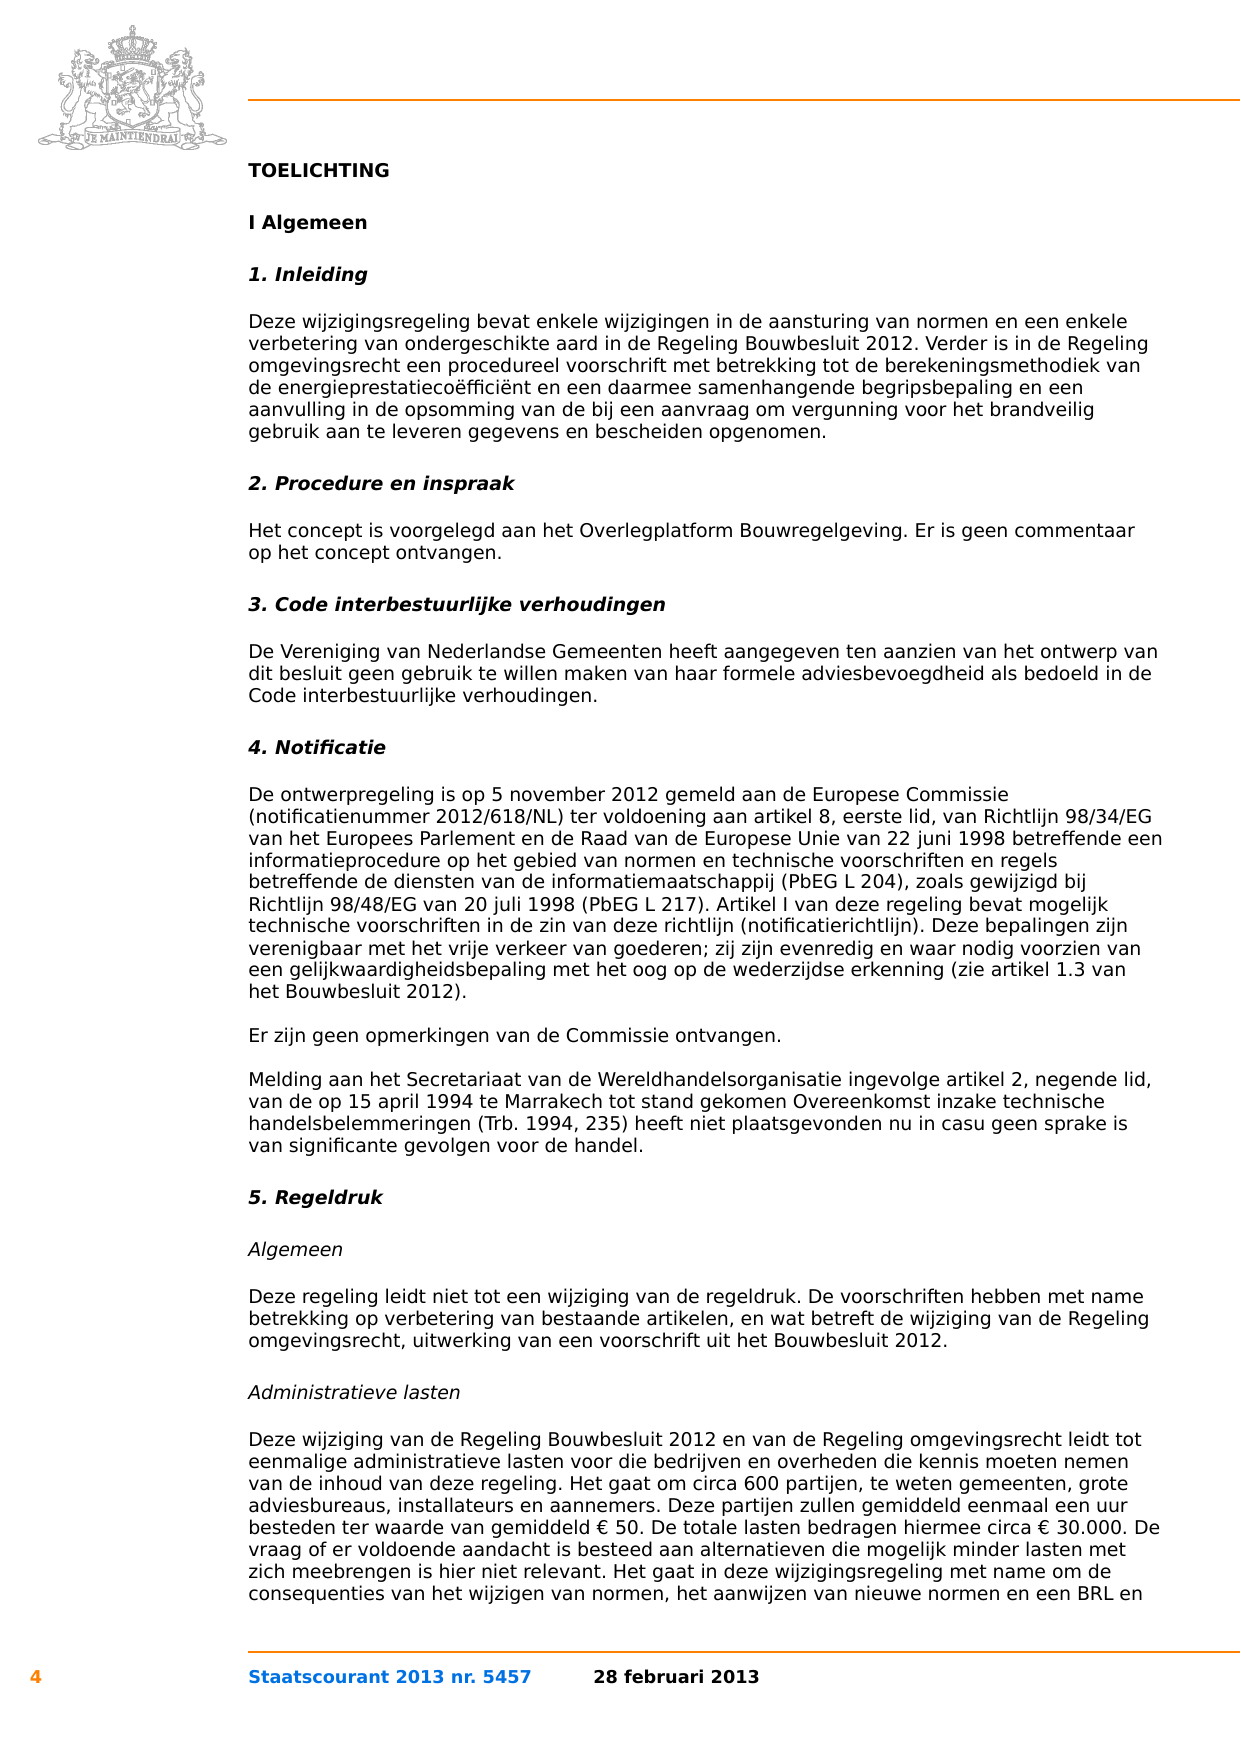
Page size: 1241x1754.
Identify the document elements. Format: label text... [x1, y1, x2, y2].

text De ontwerpregeling is op 5 november 2012 gemeld aan de Europese Commissie (notificatienummer 2012/618/NL) ter voldoening aan artikel 8, eerste lid, van Richtlijn 98/34/EG van het Europees Parlement en de Raad van de Europese Unie van 22 juni 1998 betreffende een informatieprocedure op het gebied van normen en technische voorschriften en regels betreffende de diensten van de informatiemaatschappij (PbEG L 204), zoals gewijzigd bij Richtlijn 98/48/EG van 20 juli 1998 (PbEG L 217). Artikel I van deze regeling bevat mogelijk technische voorschriften in de zin van deze richtlijn (notificatierichtlijn). Deze bepalingen zijn verenigbaar met het vrije verkeer van goederen; zij zijn evenredig en waar nodig voorzien van een gelijkwaardigheidsbepaling met het oog op de wederzijdse erkenning (zie artikel 1.3 van het Bouwbesluit 2012). [248, 783, 1163, 1003]
subtitle 4. Notificatie [248, 737, 1163, 758]
subtitle Algemeen [248, 1239, 1163, 1261]
subtitle TOELICHTING [248, 160, 1163, 182]
subtitle 3. Code interbestuurlijke verhoudingen [248, 594, 1163, 616]
text Er zijn geen opmerkingen van de Commissie ontvangen. [248, 1025, 1163, 1047]
subtitle 5. Regeldruk [248, 1187, 1163, 1209]
text Deze regeling leidt niet tot een wijziging van de regeldruk. De voorschriften hebben met name betrekking op verbetering van bestaande artikelen, en wat betreft de wijziging van de Regeling omgevingsrecht, uitwerking van een voorschrift uit het Bouwbesluit 2012. [248, 1286, 1163, 1352]
text Melding aan het Secretariaat van de Wereldhandelsorganisatie ingevolge artikel 2, negende lid, van de op 15 april 1994 te Marrakech tot stand gekomen Overeenkomst inzake technische handelsbelemmeringen (Trb. 1994, 235) heeft niet plaatsgevonden nu in casu geen sprake is van significante gevolgen voor de handel. [248, 1069, 1163, 1157]
text Deze wijzigingsregeling bevat enkele wijzigingen in de aansturing van normen en een enkele verbetering van ondergeschikte aard in de Regeling Bouwbesluit 2012. Verder is in de Regeling omgevingsrecht een procedureel voorschrift met betrekking tot de berekeningsmethodiek van de energieprestatiecoëfficiënt en een daarmee samenhangende begripsbepaling en een aanvulling in de opsomming van de bij een aanvraag om vergunning voor het brandveilig gebruik aan te leveren gegevens en bescheiden opgenomen. [248, 311, 1163, 443]
subtitle I Algemeen [248, 212, 1163, 234]
picture [38, 25, 227, 150]
text Het concept is voorgelegd aan het Overlegplatform Bouwregelgeving. Er is geen commentaar op het concept ontvangen. [248, 520, 1163, 564]
text De Vereniging van Nederlandse Gemeenten heeft aangegeven ten aanzien van het ontwerp van dit besluit geen gebruik te willen maken van haar formele adviesbevoegdheid als bedoeld in de Code interbestuurlijke verhoudingen. [248, 641, 1163, 707]
subtitle 1. Inleiding [248, 264, 1163, 286]
subtitle Administratieve lasten [248, 1382, 1163, 1404]
text Deze wijziging van de Regeling Bouwbesluit 2012 en van de Regeling omgevingsrecht leidt tot eenmalige administratieve lasten voor die bedrijven en overheden die kennis moeten nemen van de inhoud van deze regeling. Het gaat om circa 600 partijen, te weten gemeenten, grote adviesbureaus, installateurs en aannemers. Deze partijen zullen gemiddeld eenmaal een uur besteden ter waarde van gemiddeld € 50. De totale lasten bedragen hiermee circa € 30.000. De vraag of er voldoende aandacht is besteed aan alternatieven die mogelijk minder lasten met zich meebrengen is hier niet relevant. Het gaat in deze wijzigingsregeling met name om de consequenties van het wijzigen van normen, het aanwijzen van nieuwe normen en een BRL en [248, 1429, 1163, 1605]
subtitle 2. Procedure en inspraak [248, 473, 1163, 495]
